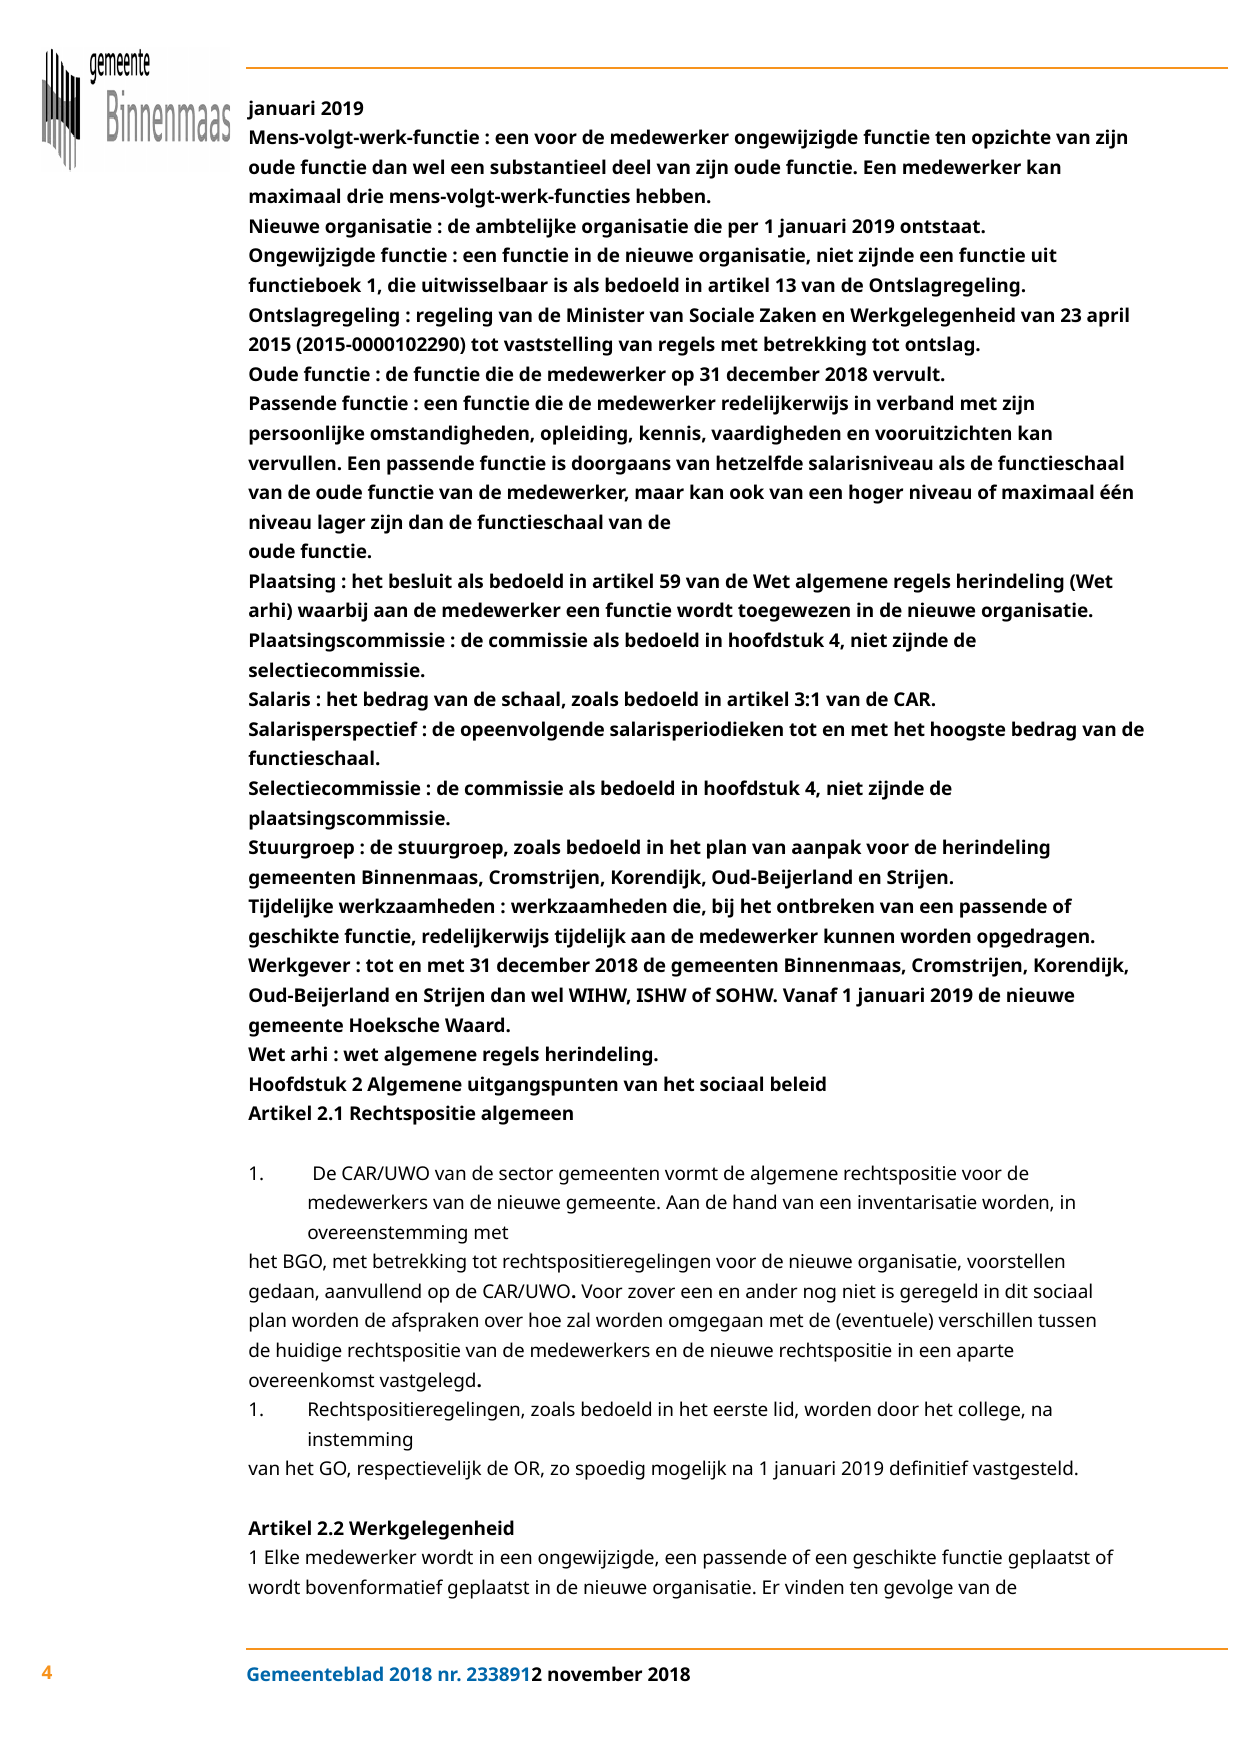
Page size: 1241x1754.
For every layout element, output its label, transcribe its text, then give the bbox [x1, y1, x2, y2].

picture [41, 47, 231, 172]
text Passende functie : een functie die de medewerker redelijkerwijs in verband met zijn persoonlijke omstandigheden, opleiding, kennis, vaardigheden en vooruitzichten kan vervullen. Een passende functie is doorgaans van hetzelfde salarisniveau als de functieschaal van de oude functie van de medewerker, maar kan ook van een hoger niveau of maximaal één niveau lager zijn dan de functieschaal van de [248, 391, 1152, 535]
text Plaatsing : het besluit als bedoeld in artikel 59 van de Wet algemene regels herindeling (Wet arhi) waarbij aan de medewerker een functie wordt toegewezen in de nieuwe organisatie. [248, 568, 1152, 623]
text Mens-volgt-werk-functie : een voor de medewerker ongewijzigde functie ten opzichte van zijn oude functie dan wel een substantieel deel van zijn oude functie. Een medewerker kan maximaal drie mens-volgt-werk-functies hebben. [248, 124, 1152, 209]
text Tijdelijke werkzaamheden : werkzaamheden die, bij het ontbreken van een passende of geschikte functie, redelijkerwijs tijdelijk aan de medewerker kunnen worden opgedragen. [248, 893, 1152, 949]
text Oude functie : de functie die de medewerker op 31 december 2018 vervult. [248, 361, 1152, 387]
text Stuurgroep : de stuurgroep, zoals bedoeld in het plan van aanpak voor de herindeling gemeenten Binnenmaas, Cromstrijen, Korendijk, Oud-Beijerland en Strijen. [248, 834, 1152, 890]
text plan worden de afspraken over hoe zal worden omgegaan met de (eventuele) verschillen tussen [248, 1308, 1152, 1333]
text Artikel 2.1 Rechtspositie algemeen [248, 1101, 1152, 1126]
text wordt bovenformatief geplaatst in de nieuwe organisatie. Er vinden ten gevolge van de [248, 1574, 1152, 1600]
text Werkgever : tot en met 31 december 2018 de gemeenten Binnenmaas, Cromstrijen, Korendijk, Oud-Beijerland en Strijen dan wel WIHW, ISHW of SOHW. Vanaf 1 januari 2019 de nieuwe gemeente Hoeksche Waard. [248, 953, 1152, 1038]
text gedaan, aanvullend op de CAR/UWO. Voor zover een en ander nog niet is geregeld in dit sociaal [248, 1278, 1152, 1304]
text Ongewijzigde functie : een functie in de nieuwe organisatie, niet zijnde een functie uit functieboek 1, die uitwisselbaar is als bedoeld in artikel 13 van de Ontslagregeling. [248, 243, 1152, 298]
text Ontslagregeling : regeling van de Minister van Sociale Zaken en Werkgelegenheid van 23 april 2015 (2015-0000102290) tot vaststelling van regels met betrekking tot ontslag. [248, 302, 1152, 357]
text oude functie. [248, 538, 1152, 564]
text van het GO, respectievelijk de OR, zo spoedig mogelijk na 1 januari 2019 definitief vastgesteld. [248, 1456, 1152, 1481]
list De CAR/UWO van de sector gemeenten vormt de algemene rechtspositie voor de medewerkers van de nieuwe gemeente. Aan de hand van een inventarisatie worden, in overeenstemming met [248, 1160, 1152, 1245]
text Salaris : het bedrag van de schaal, zoals bedoeld in artikel 3:1 van de CAR. [248, 686, 1152, 712]
text Nieuwe organisatie : de ambtelijke organisatie die per 1 januari 2019 ontstaat. [248, 213, 1152, 239]
text januari 2019 [248, 95, 1152, 121]
list Rechtspositieregelingen, zoals bedoeld in het eerste lid, worden door het college, na instemming [248, 1396, 1152, 1452]
text Selectiecommissie : de commissie als bedoeld in hoofdstuk 4, niet zijnde de plaatsingscommissie. [248, 775, 1152, 831]
text 1 Elke medewerker wordt in een ongewijzigde, een passende of een geschikte functie geplaatst of [248, 1544, 1152, 1570]
text Wet arhi : wet algemene regels herindeling. [248, 1041, 1152, 1067]
text Plaatsingscommissie : de commissie als bedoeld in hoofdstuk 4, niet zijnde de selectiecommissie. [248, 627, 1152, 683]
text de huidige rechtspositie van de medewerkers en de nieuwe rechtspositie in een aparte [248, 1337, 1152, 1363]
text het BGO, met betrekking tot rechtspositieregelingen voor de nieuwe organisatie, voorstellen [248, 1248, 1152, 1274]
text overeenkomst vastgelegd. [248, 1367, 1152, 1393]
text Salarisperspectief : de opeenvolgende salarisperiodieken tot en met het hoogste bedrag van de functieschaal. [248, 716, 1152, 771]
text Artikel 2.2 Werkgelegenheid [248, 1515, 1152, 1541]
text Hoofdstuk 2 Algemene uitgangspunten van het sociaal beleid [248, 1071, 1152, 1097]
